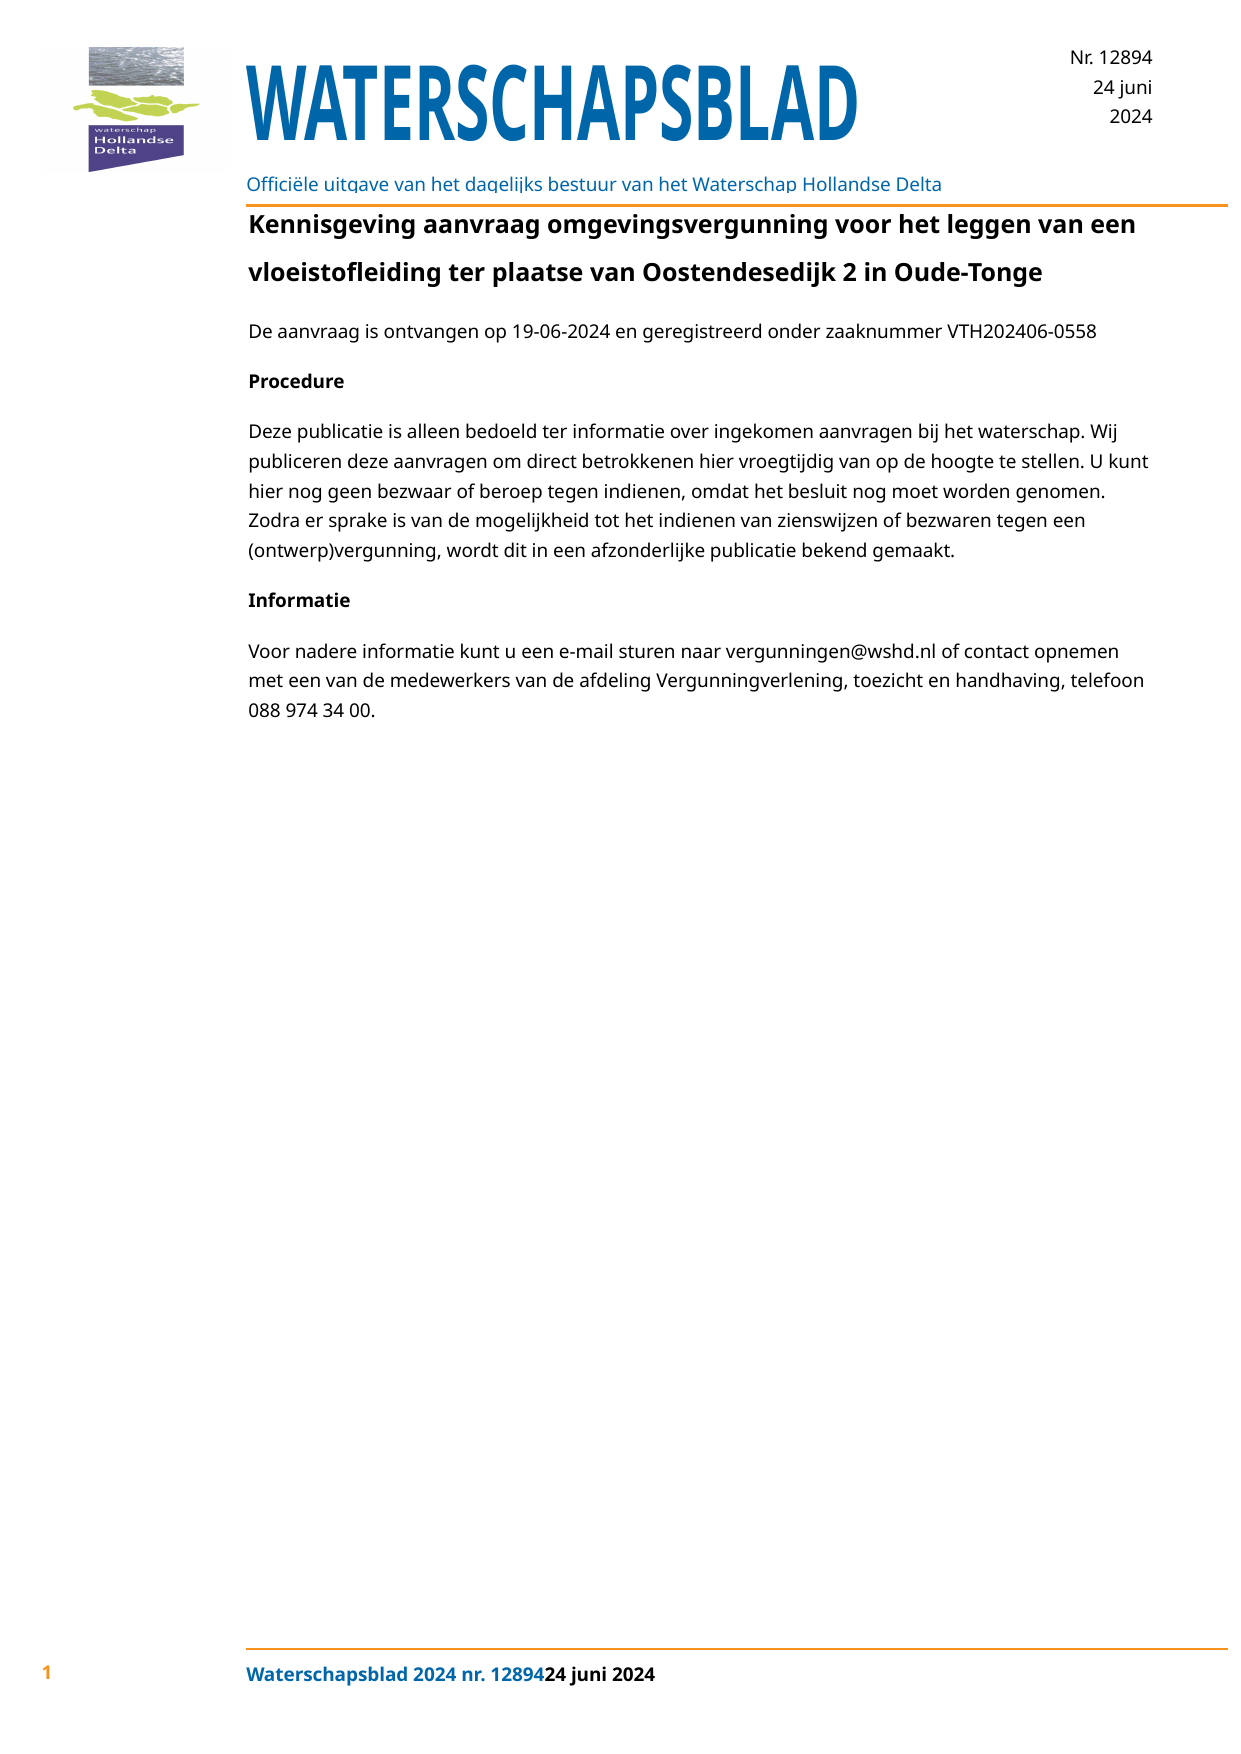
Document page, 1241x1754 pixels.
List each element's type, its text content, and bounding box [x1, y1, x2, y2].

text Deze publicatie is alleen bedoeld ter informatie over ingekomen aanvragen bij het waterschap. Wij publiceren deze aanvragen om direct betrokkenen hier vroegtijdig van op de hoogte te stellen. U kunt hier nog geen bezwaar of beroep tegen indienen, omdat het besluit nog moet worden genomen. Zodra er sprake is van de mogelijkheid tot het indienen van zienswijzen of bezwaren tegen een (ontwerp)vergunning, wordt dit in een afzonderlijke publicatie bekend gemaakt. [248, 419, 1152, 563]
text Kennisgeving aanvraag omgevingsvergunning voor het leggen van een vloeistofleiding ter plaatse van Oostendesedijk 2 in Oude-Tonge [248, 207, 1152, 288]
text De aanvraag is ontvangen op 19-06-2024 en geregistreerd onder zaaknummer VTH202406-0558 [248, 318, 1152, 344]
text Procedure [248, 368, 1152, 394]
text Informatie [248, 587, 1152, 613]
text Voor nadere informatie kunt u een e-mail sturen naar vergunningen@wshd.nl of contact opnemen met een van de medewerkers van de afdeling Vergunningverlening, toezicht en handhaving, telefoon 088 974 34 00. [248, 638, 1152, 723]
picture [41, 47, 231, 172]
